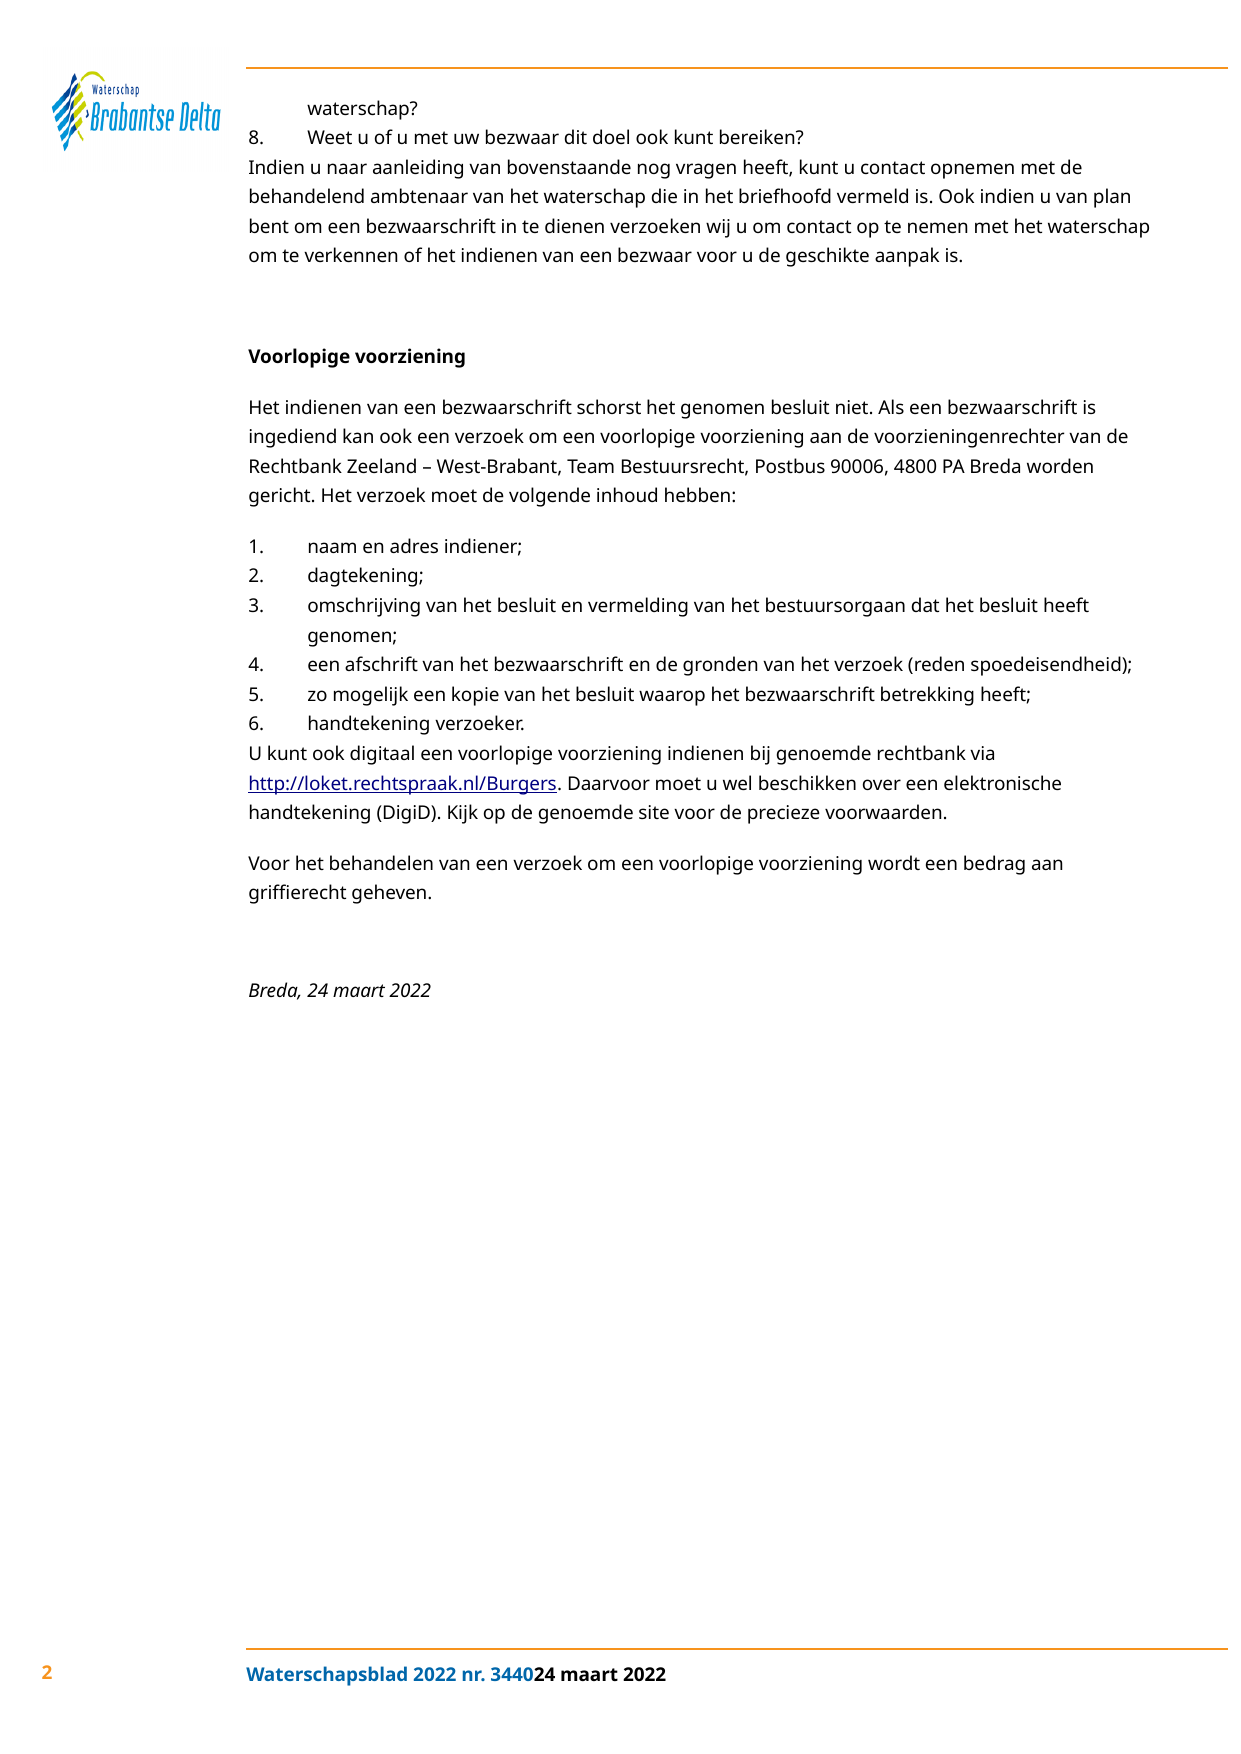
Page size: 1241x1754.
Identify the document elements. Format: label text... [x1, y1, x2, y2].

text Indien u naar aanleiding van bovenstaande nog vragen heeft, kunt u contact opnemen met de behandelend ambtenaar van het waterschap die in het briefhoofd vermeld is. Ook indien u van plan bent om een bezwaarschrift in te dienen verzoeken wij u om contact op te nemen met het waterschap om te verkennen of het indienen van een bezwaar voor u de geschikte aanpak is. [248, 154, 1152, 268]
picture [41, 47, 231, 172]
text Voor het behandelen van een verzoek om een voorlopige voorziening wordt een bedrag aan griffierecht geheven. [248, 850, 1152, 905]
list waterschap? [248, 95, 1152, 121]
text Voorlopige voorziening [248, 343, 1152, 369]
list omschrijving van het besluit en vermelding van het bestuursorgaan dat het besluit heeft genomen; [248, 592, 1152, 648]
list dagtekening; [248, 563, 1152, 588]
list Weet u of u met uw bezwaar dit doel ook kunt bereiken? [248, 124, 1152, 150]
list handtekening verzoeker. [248, 711, 1152, 736]
list een afschrift van het bezwaarschrift en de gronden van het verzoek (reden spoedeisendheid); [248, 651, 1152, 677]
list zo mogelijk een kopie van het besluit waarop het bezwaarschrift betrekking heeft; [248, 681, 1152, 707]
list naam en adres indiener; [248, 533, 1152, 559]
text Het indienen van een bezwaarschrift schorst het genomen besluit niet. Als een bezwaarschrift is ingediend kan ook een verzoek om een voorlopige voorziening aan de voorzieningenrechter van de Rechtbank Zeeland – West-Brabant, Team Bestuursrecht, Postbus 90006, 4800 PA Breda worden gericht. Het verzoek moet de volgende inhoud hebben: [248, 394, 1152, 508]
text U kunt ook digitaal een voorlopige voorziening indienen bij genoemde rechtbank via http://loket.rechtspraak.nl/Burgers. Daarvoor moet u wel beschikken over een elektronische handtekening (DigiD). Kijk op de genoemde site voor de precieze voorwaarden. [248, 740, 1152, 825]
text Breda, 24 maart 2022 [248, 978, 1152, 1003]
